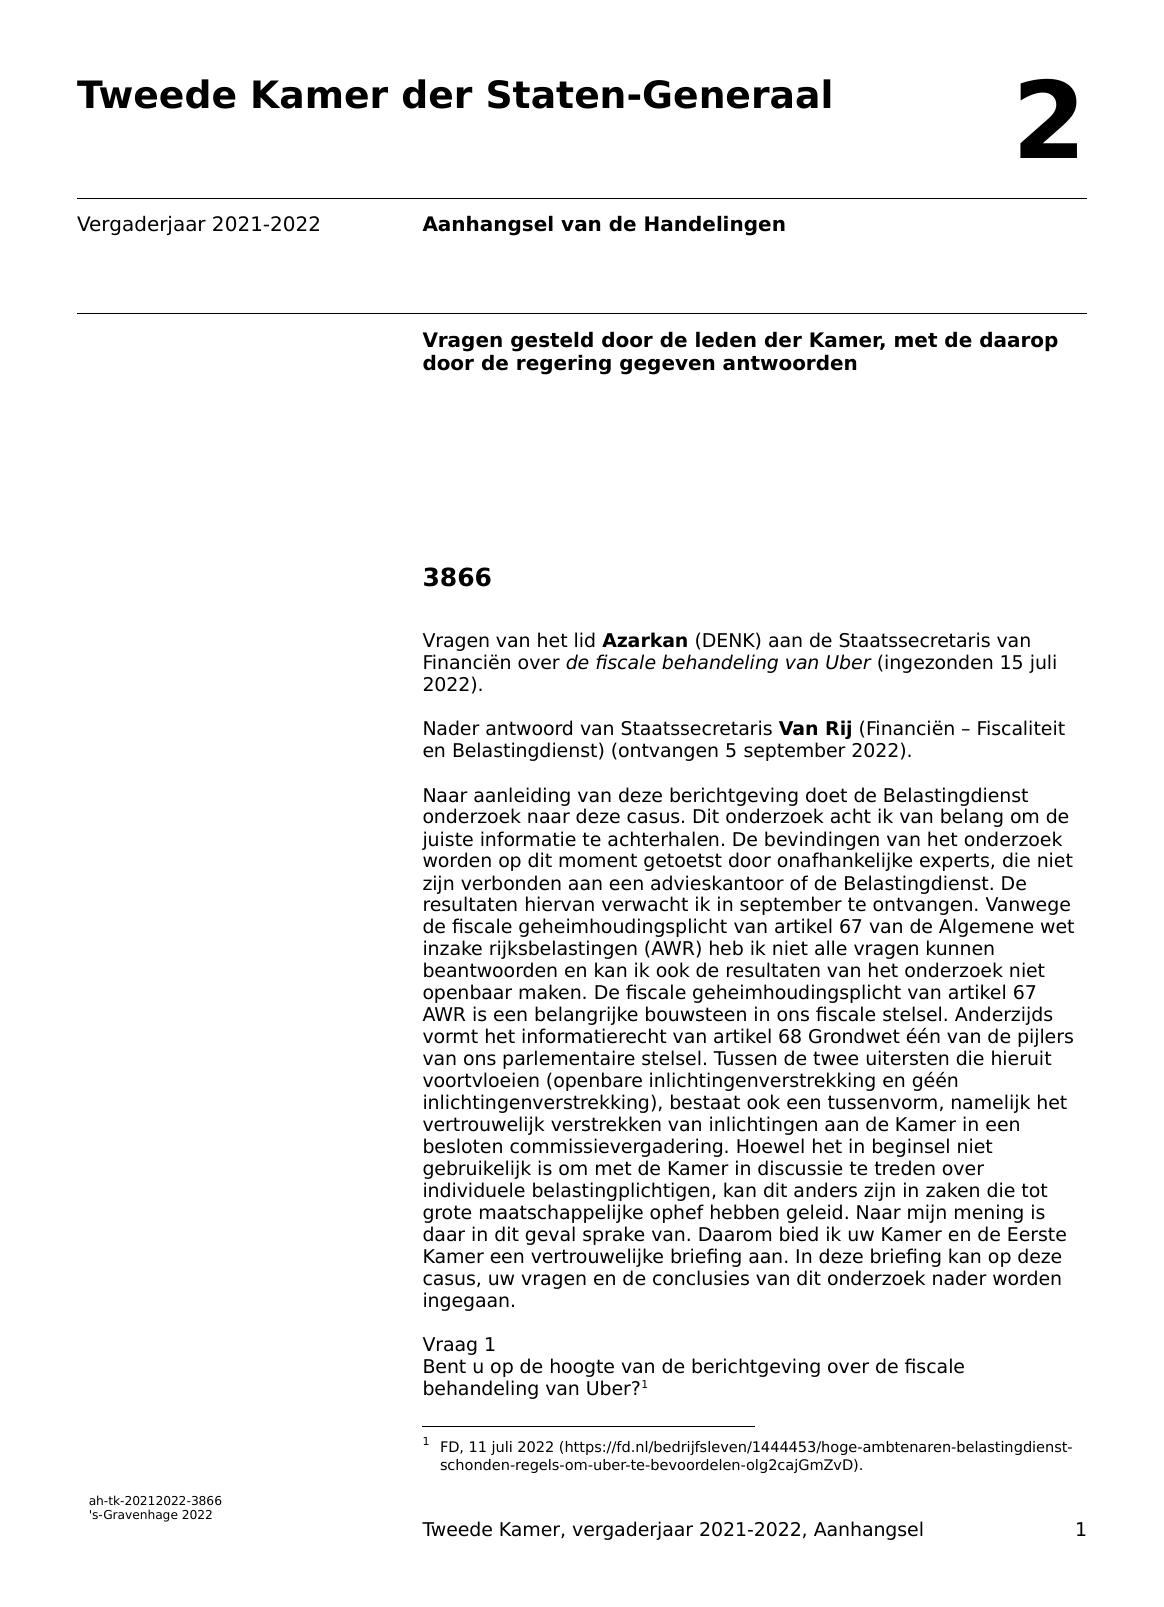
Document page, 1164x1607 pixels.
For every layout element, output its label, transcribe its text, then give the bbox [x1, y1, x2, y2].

text Nader antwoord van Staatssecretaris Van Rij (Financiën – Fiscaliteit en Belastingdienst) (ontvangen 5 september 2022). [422, 718, 1087, 762]
table_cell Vergaderjaar 2021-2022 [77, 199, 422, 313]
table_cell [77, 314, 422, 375]
text 's-Gravenhage 2022 [88, 1508, 323, 1522]
text FD, 11 juli 2022 (https://fd.nl/bedrijfsleven/1444453/hoge-ambtenaren-belastingdienst-schonden-regels-om-uber-te-bevoordelen-olg2cajGmZvD). [422, 1435, 1087, 1474]
table_cell Vragen gesteld door de leden der Kamer, met de daarop door de regering gegeven antwoorden [422, 314, 1087, 375]
table_header Tweede Kamer der Staten-Generaal [77, 59, 886, 198]
text Vraag 1 [422, 1334, 1087, 1356]
text Bent u op de hoogte van de berichtgeving over de fiscale behandeling van Uber? [422, 1356, 1087, 1400]
text ah-tk-20212022-3866 [88, 1494, 323, 1508]
text 3866 [422, 563, 1087, 592]
text Vragen van het lid Azarkan (DENK) aan de Staatssecretaris van Financiën over de fiscale behandeling van Uber (ingezonden 15 juli 2022). [422, 630, 1087, 696]
table_header 2 [886, 59, 1087, 198]
text Naar aanleiding van deze berichtgeving doet de Belastingdienst onderzoek naar deze casus. Dit onderzoek acht ik van belang om de juiste informatie te achterhalen. De bevindingen van het onderzoek worden op dit moment getoetst door onafhankelijke experts, die niet zijn verbonden aan een advieskantoor of de Belastingdienst. De resultaten hiervan verwacht ik in september te ontvangen. Vanwege de fiscale geheimhoudingsplicht van artikel 67 van de Algemene wet inzake rijksbelastingen (AWR) heb ik niet alle vragen kunnen beantwoorden en kan ik ook de resultaten van het onderzoek niet openbaar maken. De fiscale geheimhoudingsplicht van artikel 67 AWR is een belangrijke bouwsteen in ons fiscale stelsel. Anderzijds vormt het informatierecht van artikel 68 Grondwet één van de pijlers van ons parlementaire stelsel. Tussen de twee uitersten die hieruit voortvloeien (openbare inlichtingenverstrekking en géén inlichtingenverstrekking), bestaat ook een tussenvorm, namelijk het vertrouwelijk verstrekken van inlichtingen aan de Kamer in een besloten commissievergadering. Hoewel het in beginsel niet gebruikelijk is om met de Kamer in discussie te treden over individuele belastingplichtigen, kan dit anders zijn in zaken die tot grote maatschappelijke ophef hebben geleid. Naar mijn mening is daar in dit geval sprake van. Daarom bied ik uw Kamer en de Eerste Kamer een vertrouwelijke briefing aan. In deze briefing kan op deze casus, uw vragen en de conclusies van dit onderzoek nader worden ingegaan. [422, 784, 1087, 1312]
table_cell Aanhangsel van de Handelingen [422, 199, 1087, 313]
